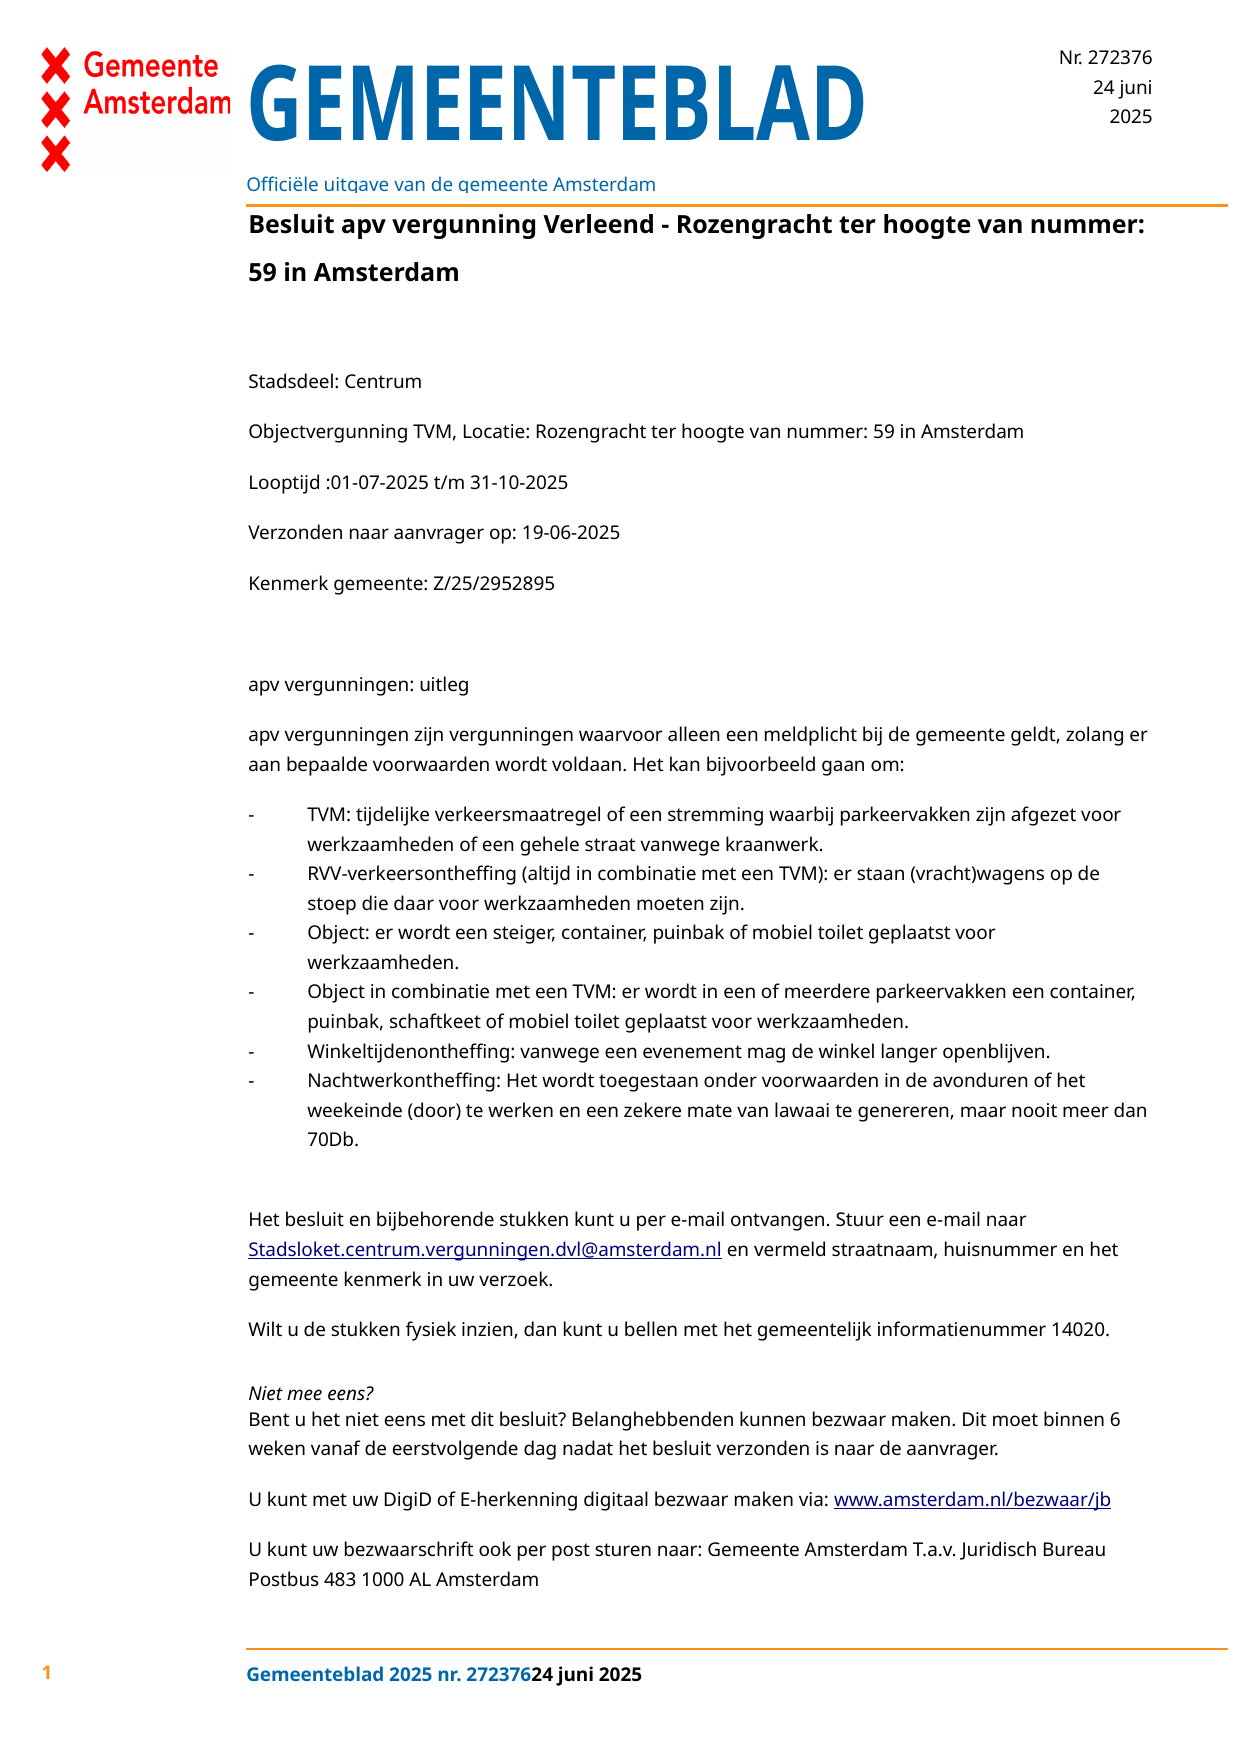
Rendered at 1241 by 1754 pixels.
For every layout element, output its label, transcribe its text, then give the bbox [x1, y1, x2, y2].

text apv vergunningen zijn vergunningen waarvoor alleen een meldplicht bij de gemeente geldt, zolang er aan bepaalde voorwaarden wordt voldaan. Het kan bijvoorbeeld gaan om: [248, 721, 1152, 777]
text Looptijd :01-07-2025 t/m 31-10-2025 [248, 469, 1152, 495]
list Object: er wordt een steiger, container, puinbak of mobiel toilet geplaatst voor werkzaamheden. [248, 919, 1152, 975]
text Niet mee eens? [248, 1380, 1152, 1406]
list TVM: tijdelijke verkeersmaatregel of een stremming waarbij parkeervakken zijn afgezet voor werkzaamheden of een gehele straat vanwege kraanwerk. [248, 801, 1152, 857]
text Objectvergunning TVM, Locatie: Rozengracht ter hoogte van nummer: 59 in Amsterdam [248, 419, 1152, 444]
list Nachtwerkontheffing: Het wordt toegestaan onder voorwaarden in de avonduren of het weekeinde (door) te werken en een zekere mate van lawaai te genereren, maar nooit meer dan 70Db. [248, 1067, 1152, 1152]
text U kunt met uw DigiD of E-herkenning digitaal bezwaar maken via: www.amsterdam.nl/bezwaar/jb [248, 1486, 1152, 1512]
text U kunt uw bezwaarschrift ook per post sturen naar: Gemeente Amsterdam T.a.v. Juridisch Bureau Postbus 483 1000 AL Amsterdam [248, 1536, 1152, 1592]
list Object in combinatie met een TVM: er wordt in een of meerdere parkeervakken een container, puinbak, schaftkeet of mobiel toilet geplaatst voor werkzaamheden. [248, 979, 1152, 1034]
list Winkeltijdenontheffing: vanwege een evenement mag de winkel langer openblijven. [248, 1038, 1152, 1064]
picture [41, 47, 231, 172]
text Stadsdeel: Centrum [248, 368, 1152, 394]
text Wilt u de stukken fysiek inzien, dan kunt u bellen met het gemeentelijk informatienummer 14020. [248, 1316, 1152, 1342]
text Bent u het niet eens met dit besluit? Belanghebbenden kunnen bezwaar maken. Dit moet binnen 6 weken vanaf de eerstvolgende dag nadat het besluit verzonden is naar de aanvrager. [248, 1406, 1152, 1461]
text Verzonden naar aanvrager op: 19-06-2025 [248, 519, 1152, 545]
list RVV-verkeersontheffing (altijd in combinatie met een TVM): er staan (vracht)wagens op de stoep die daar voor werkzaamheden moeten zijn. [248, 860, 1152, 916]
text Kenmerk gemeente: Z/25/2952895 [248, 570, 1152, 596]
text Het besluit en bijbehorende stukken kunt u per e-mail ontvangen. Stuur een e-mail naar Stadsloket.centrum.vergunningen.dvl@amsterdam.nl en vermeld straatnaam, huisnummer en het gemeente kenmerk in uw verzoek. [248, 1207, 1152, 1292]
text apv vergunningen: uitleg [248, 671, 1152, 697]
text Besluit apv vergunning Verleend - Rozengracht ter hoogte van nummer: 59 in Amsterdam [248, 207, 1152, 288]
